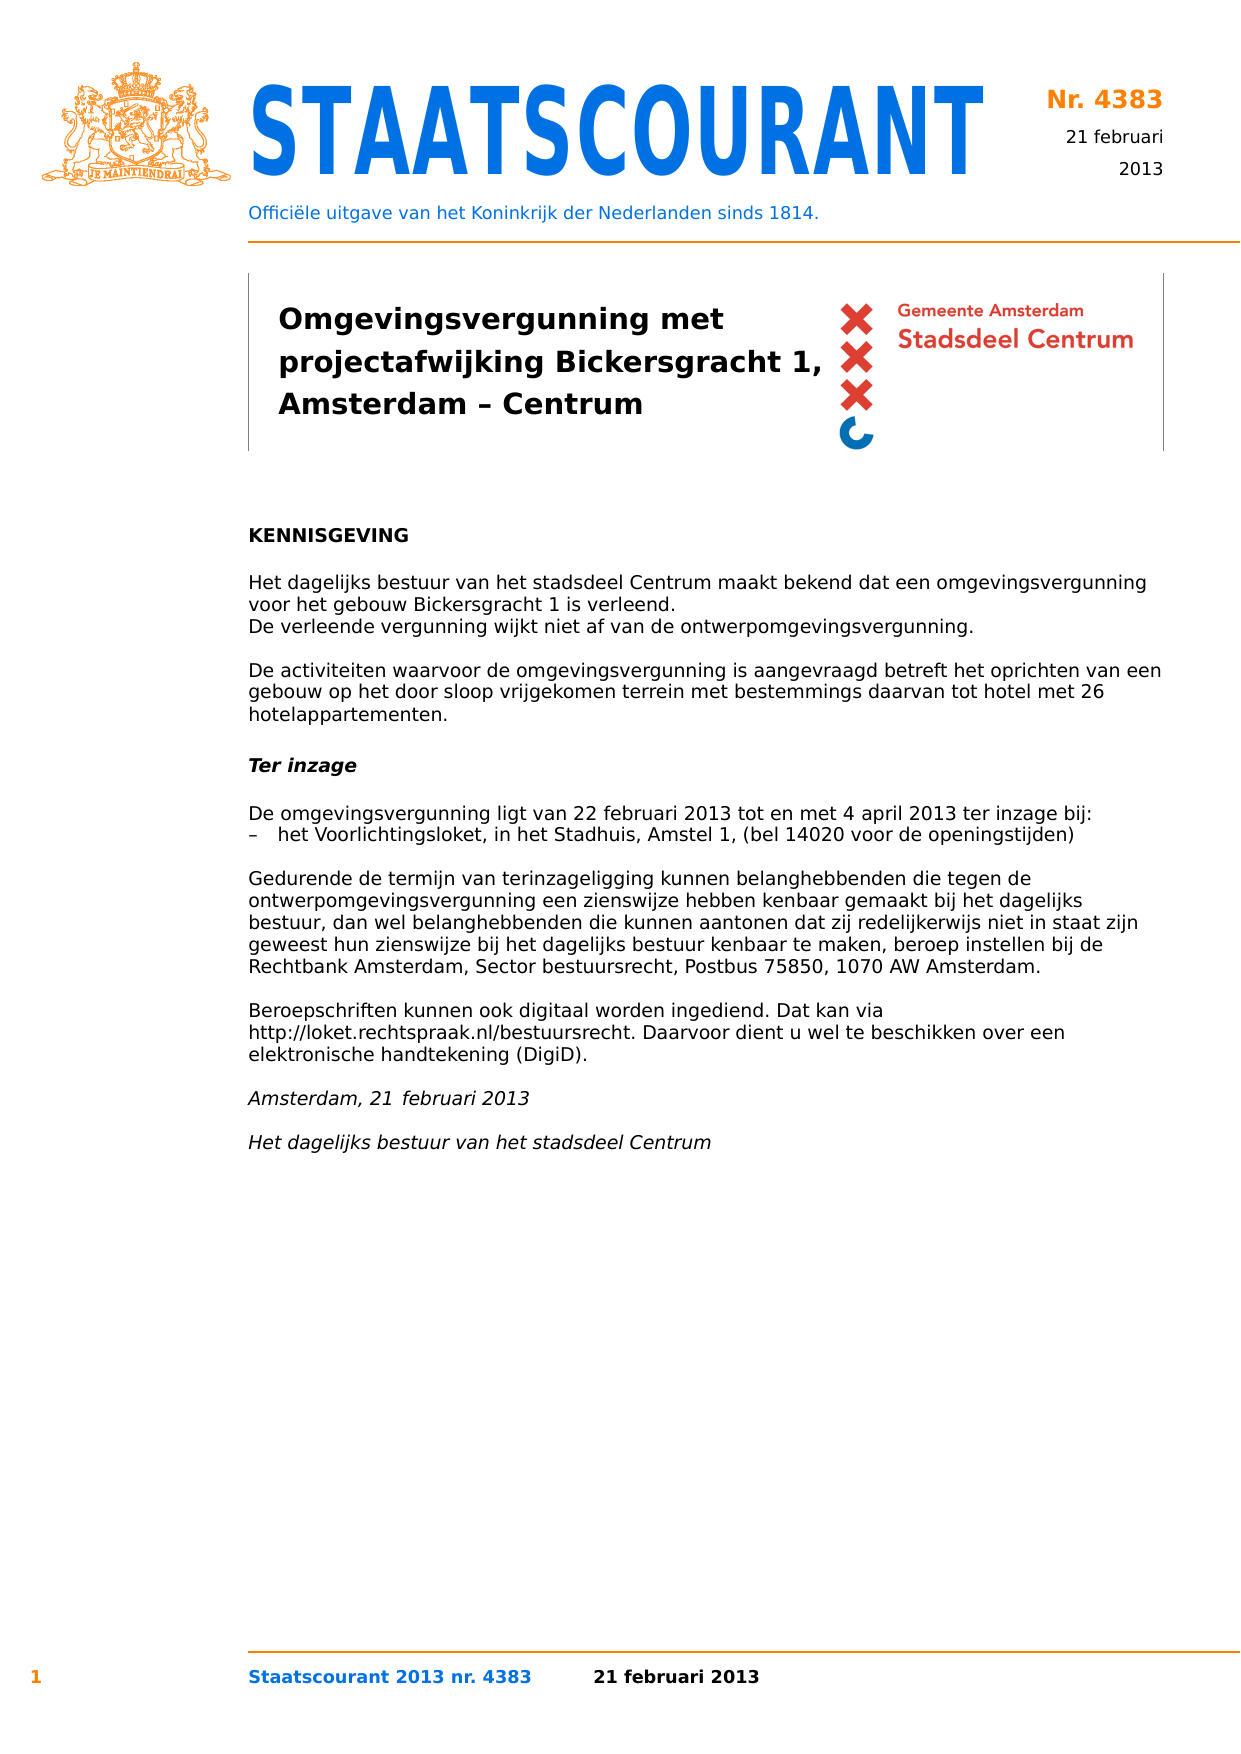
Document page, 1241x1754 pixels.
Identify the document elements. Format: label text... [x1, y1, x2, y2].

table_header STAATSCOURANT [248, 62, 998, 203]
text Het dagelijks bestuur van het stadsdeel Centrum [248, 1132, 1163, 1154]
text Gedurende de termijn van terinzageligging kunnen belanghebbenden die tegen de ontwerpomgevingsvergunning een zienswijze hebben kenbaar gemaakt bij het dagelijks bestuur, dan wel belanghebbenden die kunnen aantonen dat zij redelijkerwijs niet in staat zijn geweest hun zienswijze bij het dagelijks bestuur kenbaar te maken, beroep instellen bij de Rechtbank Amsterdam, Sector bestuursrecht, Postbus 75850, 1070 AW Amsterdam. [248, 868, 1163, 978]
subtitle Omgevingsvergunning met projectafwijking Bickersgracht 1, Amsterdam – Centrum [249, 273, 1163, 451]
text – het Voorlichtingsloket, in het Stadhuis, Amstel 1, (bel 14020 voor de openingstijden) [248, 824, 1163, 846]
picture [838, 302, 1134, 451]
text De verleende vergunning wijkt niet af van de ontwerpomgevingsvergunning. [248, 616, 1163, 638]
subtitle Ter inzage [248, 755, 1163, 777]
table_cell Officiële uitgave van het Koninkrijk der Nederlanden sinds 1814. [248, 203, 1240, 241]
text Amsterdam, 21 februari 2013 [248, 1088, 1163, 1110]
table_cell 21 februari [998, 121, 1240, 153]
picture [41, 62, 231, 186]
text De activiteiten waarvoor de omgevingsvergunning is aangevraagd betreft het oprichten van een gebouw op het door sloop vrijgekomen terrein met bestemmings daarvan tot hotel met 26 hotelappartementen. [248, 659, 1163, 725]
text Beroepschriften kunnen ook digitaal worden ingediend. Dat kan via http://loket.rechtspraak.nl/bestuursrecht. Daarvoor dient u wel te beschikken over een elektronische handtekening (DigiD). [248, 1000, 1163, 1066]
table_header Nr. 4383 [998, 62, 1240, 121]
table_header [25, 62, 248, 241]
text De omgevingsvergunning ligt van 22 februari 2013 tot en met 4 april 2013 ter inzage bij: [248, 802, 1163, 824]
subtitle KENNISGEVING [248, 525, 1163, 547]
table_cell 2013 [998, 153, 1240, 203]
text Het dagelijks bestuur van het stadsdeel Centrum maakt bekend dat een omgevingsvergunning voor het gebouw Bickersgracht 1 is verleend. [248, 572, 1163, 616]
